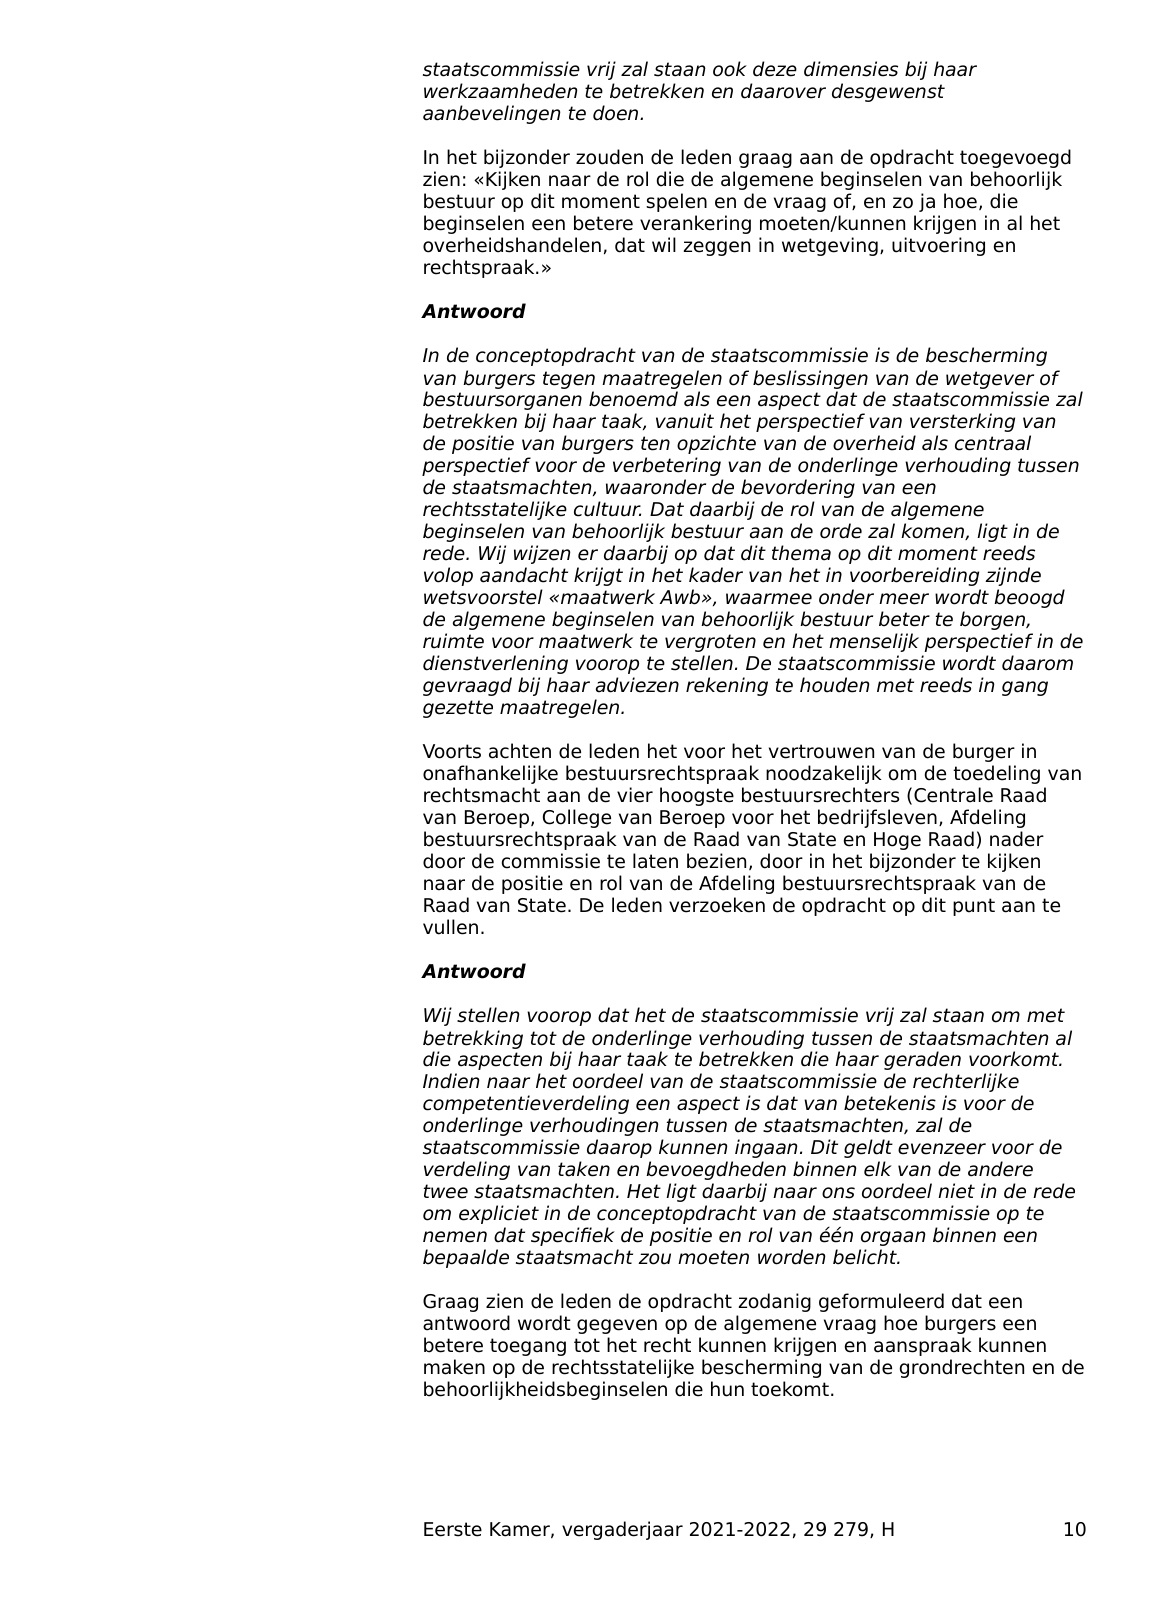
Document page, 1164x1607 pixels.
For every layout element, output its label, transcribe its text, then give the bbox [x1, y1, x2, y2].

subtitle Antwoord [422, 301, 1087, 323]
text Wij stellen voorop dat het de staatscommissie vrij zal staan om met betrekking tot de onderlinge verhouding tussen de staatsmachten al die aspecten bij haar taak te betrekken die haar geraden voorkomt. Indien naar het oordeel van de staatscommissie de rechterlijke competentieverdeling een aspect is dat van betekenis is voor de onderlinge verhoudingen tussen de staatsmachten, zal de staatscommissie daarop kunnen ingaan. Dit geldt evenzeer voor de verdeling van taken en bevoegdheden binnen elk van de andere twee staatsmachten. Het ligt daarbij naar ons oordeel niet in de rede om expliciet in de conceptopdracht van de staatscommissie op te nemen dat specifiek de positie en rol van één orgaan binnen een bepaalde staatsmacht zou moeten worden belicht. [422, 1005, 1087, 1269]
text In de conceptopdracht van de staatscommissie is de bescherming van burgers tegen maatregelen of beslissingen van de wetgever of bestuursorganen benoemd als een aspect dat de staatscommissie zal betrekken bij haar taak, vanuit het perspectief van versterking van de positie van burgers ten opzichte van de overheid als centraal perspectief voor de verbetering van de onderlinge verhouding tussen de staatsmachten, waaronder de bevordering van een rechtsstatelijke cultuur. Dat daarbij de rol van de algemene beginselen van behoorlijk bestuur aan de orde zal komen, ligt in de rede. Wij wijzen er daarbij op dat dit thema op dit moment reeds volop aandacht krijgt in het kader van het in voorbereiding zijnde wetsvoorstel «maatwerk Awb», waarmee onder meer wordt beoogd de algemene beginselen van behoorlijk bestuur beter te borgen, ruimte voor maatwerk te vergroten en het menselijk perspectief in de dienstverlening voorop te stellen. De staatscommissie wordt daarom gevraagd bij haar adviezen rekening te houden met reeds in gang gezette maatregelen. [422, 345, 1087, 719]
text In het bijzonder zouden de leden graag aan de opdracht toegevoegd zien: «Kijken naar de rol die de algemene beginselen van behoorlijk bestuur op dit moment spelen en de vraag of, en zo ja hoe, die beginselen een betere verankering moeten/kunnen krijgen in al het overheidshandelen, dat wil zeggen in wetgeving, uitvoering en rechtspraak.» [422, 147, 1087, 279]
text Graag zien de leden de opdracht zodanig geformuleerd dat een antwoord wordt gegeven op de algemene vraag hoe burgers een betere toegang tot het recht kunnen krijgen en aanspraak kunnen maken op de rechtsstatelijke bescherming van de grondrechten en de behoorlijkheidsbeginselen die hun toekomt. [422, 1291, 1087, 1401]
text Voorts achten de leden het voor het vertrouwen van de burger in onafhankelijke bestuursrechtspraak noodzakelijk om de toedeling van rechtsmacht aan de vier hoogste bestuursrechters (Centrale Raad van Beroep, College van Beroep voor het bedrijfsleven, Afdeling bestuursrechtspraak van de Raad van State en Hoge Raad) nader door de commissie te laten bezien, door in het bijzonder te kijken naar de positie en rol van de Afdeling bestuursrechtspraak van de Raad van State. De leden verzoeken de opdracht op dit punt aan te vullen. [422, 741, 1087, 939]
subtitle Antwoord [422, 961, 1087, 983]
text staatscommissie vrij zal staan ook deze dimensies bij haar werkzaamheden te betrekken en daarover desgewenst aanbevelingen te doen. [422, 59, 1087, 125]
